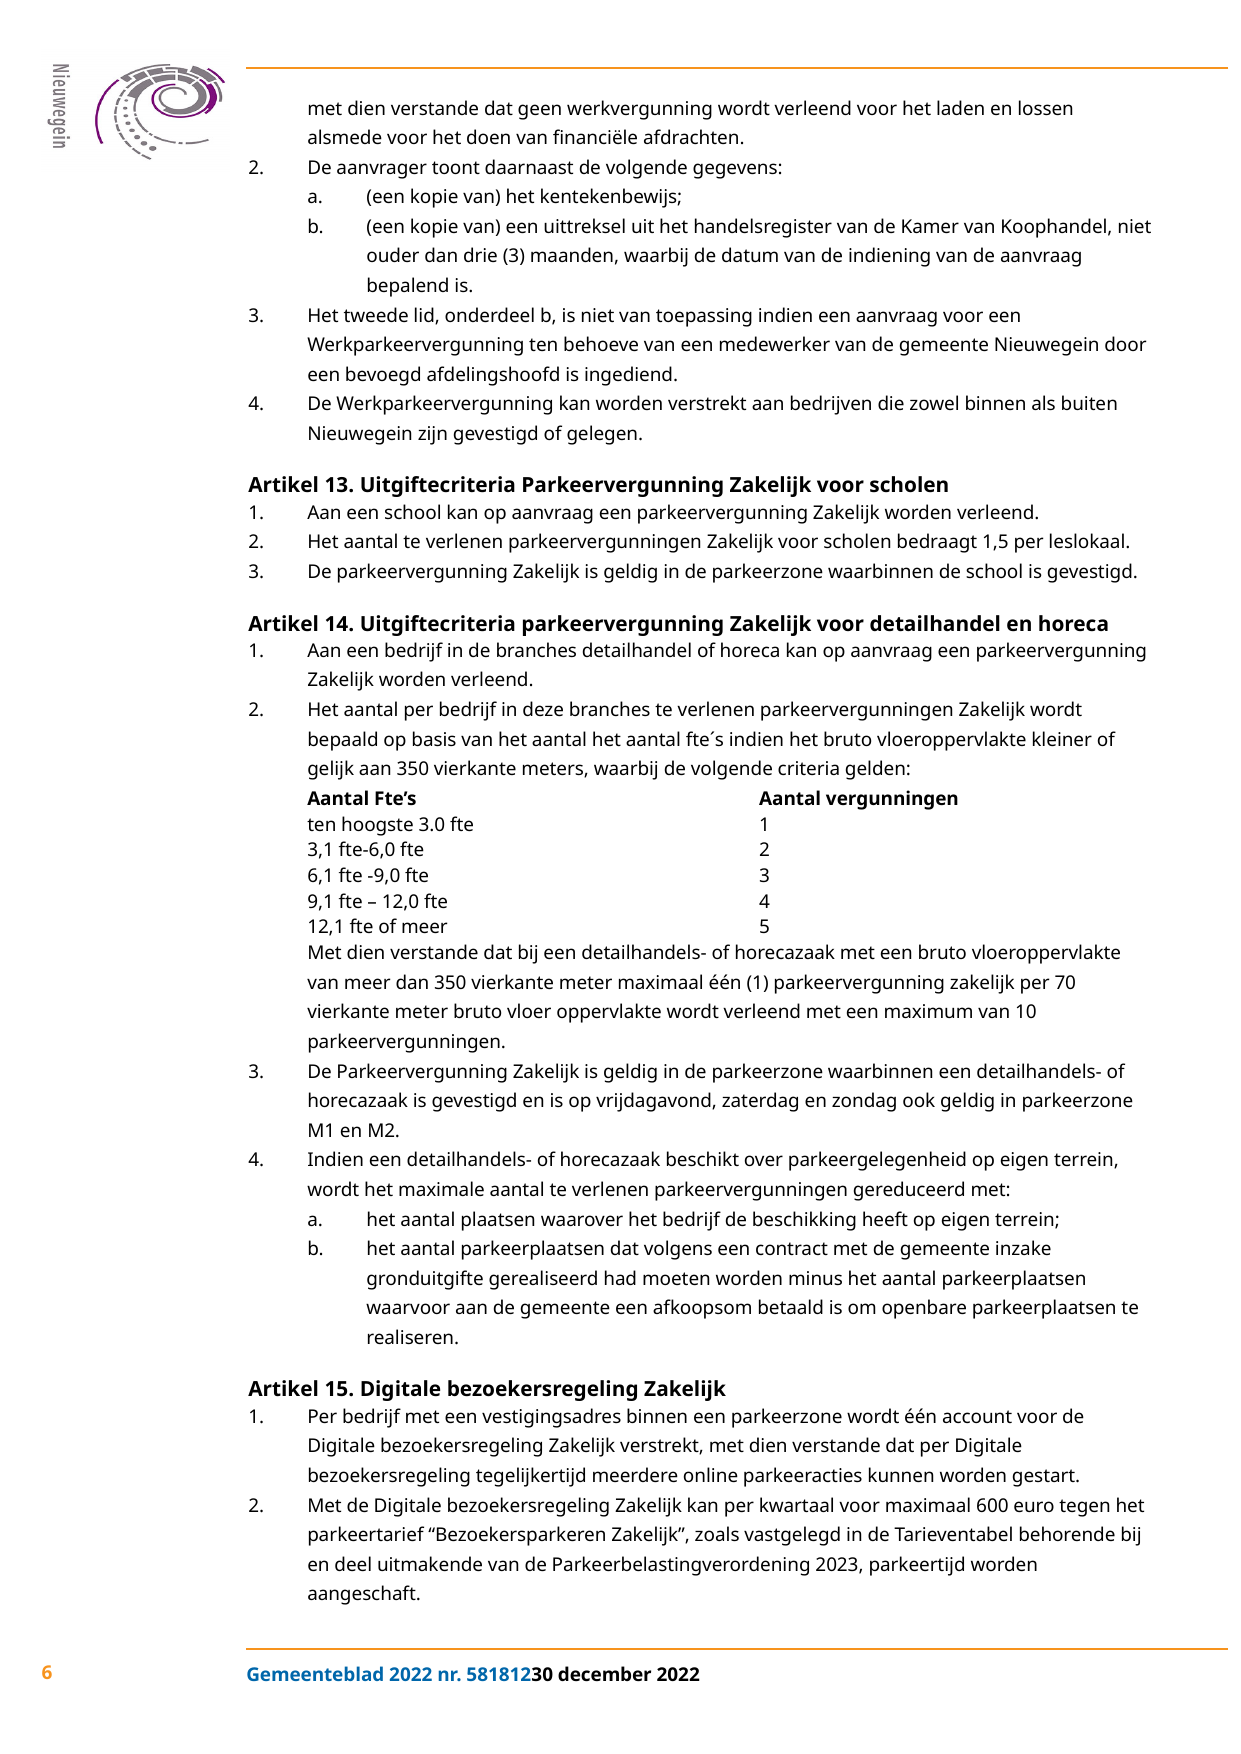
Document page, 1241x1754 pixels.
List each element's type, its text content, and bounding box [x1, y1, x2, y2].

table_cell 12,1 fte of meer [307, 914, 759, 939]
table_cell 3 [759, 862, 1211, 888]
table_header Aantal vergunningen [759, 785, 1211, 811]
list het aantal plaatsen waarover het bedrijf de beschikking heeft op eigen terrein; [307, 1206, 1152, 1232]
text Artikel 14. Uitgiftecriteria parkeervergunning Zakelijk voor detailhandel en horeca [248, 609, 1152, 637]
table_cell 3,1 fte-6,0 fte [307, 837, 759, 862]
list Het tweede lid, onderdeel b, is niet van toepassing indien een aanvraag voor een Werkparkeervergunning ten behoeve van een medewerker van de gemeente Nieuwegein door een bevoegd afdelingshoofd is ingediend. [248, 302, 1152, 387]
list De Werkparkeervergunning kan worden verstrekt aan bedrijven die zowel binnen als buiten Nieuwegein zijn gevestigd of gelegen. [248, 391, 1152, 446]
picture [41, 47, 231, 172]
text Artikel 15. Digitale bezoekersregeling Zakelijk [248, 1374, 1152, 1403]
list het aantal parkeerplaatsen dat volgens een contract met de gemeente inzake gronduitgifte gerealiseerd had moeten worden minus het aantal parkeerplaatsen waarvoor aan de gemeente een afkoopsom betaald is om openbare parkeerplaatsen te realiseren. [307, 1235, 1152, 1350]
list De Parkeervergunning Zakelijk is geldig in de parkeerzone waarbinnen een detailhandels- of horecazaak is gevestigd en is op vrijdagavond, zaterdag en zondag ook geldig in parkeerzone M1 en M2. [248, 1058, 1152, 1143]
list Per bedrijf met een vestigingsadres binnen een parkeerzone wordt één account voor de Digitale bezoekersregeling Zakelijk verstrekt, met dien verstande dat per Digitale bezoekersregeling tegelijkertijd meerdere online parkeeracties kunnen worden gestart. [248, 1403, 1152, 1488]
table_cell 4 [759, 888, 1211, 914]
table_cell 1 [759, 811, 1211, 837]
list Met dien verstande dat bij een detailhandels- of horecazaak met een bruto vloeroppervlakte van meer dan 350 vierkante meter maximaal één (1) parkeervergunning zakelijk per 70 vierkante meter bruto vloer oppervlakte wordt verleend met een maximum van 10 parkeervergunningen. [248, 939, 1152, 1054]
list (een kopie van) een uittreksel uit het handelsregister van de Kamer van Koophandel, niet ouder dan drie (3) maanden, waarbij de datum van de indiening van de aanvraag bepalend is. [307, 213, 1152, 298]
text Artikel 13. Uitgiftecriteria Parkeervergunning Zakelijk voor scholen [248, 471, 1152, 499]
list Met de Digitale bezoekersregeling Zakelijk kan per kwartaal voor maximaal 600 euro tegen het parkeertarief “Bezoekersparkeren Zakelijk”, zoals vastgelegd in de Tarieventabel behorende bij en deel uitmakende van de Parkeerbelastingverordening 2023, parkeertijd worden aangeschaft. [248, 1492, 1152, 1606]
table_cell 6,1 fte -9,0 fte [307, 862, 759, 888]
list Indien een detailhandels- of horecazaak beschikt over parkeergelegenheid op eigen terrein, wordt het maximale aantal te verlenen parkeervergunningen gereduceerd met: [248, 1147, 1152, 1202]
list Het aantal per bedrijf in deze branches te verlenen parkeervergunningen Zakelijk wordt bepaald op basis van het aantal het aantal fte´s indien het bruto vloeroppervlakte kleiner of gelijk aan 350 vierkante meters, waarbij de volgende criteria gelden: [248, 696, 1152, 781]
list Het aantal te verlenen parkeervergunningen Zakelijk voor scholen bedraagt 1,5 per leslokaal. [248, 529, 1152, 554]
list Aan een bedrijf in de branches detailhandel of horeca kan op aanvraag een parkeervergunning Zakelijk worden verleend. [248, 637, 1152, 692]
list De aanvrager toont daarnaast de volgende gegevens: [248, 154, 1152, 180]
table_cell 9,1 fte – 12,0 fte [307, 888, 759, 914]
list met dien verstande dat geen werkvergunning wordt verleend voor het laden en lossen alsmede voor het doen van financiële afdrachten. [248, 95, 1152, 150]
list De parkeervergunning Zakelijk is geldig in de parkeerzone waarbinnen de school is gevestigd. [248, 558, 1152, 584]
table_cell 5 [759, 914, 1211, 939]
table_cell 2 [759, 837, 1211, 862]
table_cell ten hoogste 3.0 fte [307, 811, 759, 837]
list Aan een school kan op aanvraag een parkeervergunning Zakelijk worden verleend. [248, 499, 1152, 525]
table_header Aantal Fte’s [307, 785, 759, 811]
list (een kopie van) het kentekenbewijs; [307, 183, 1152, 209]
